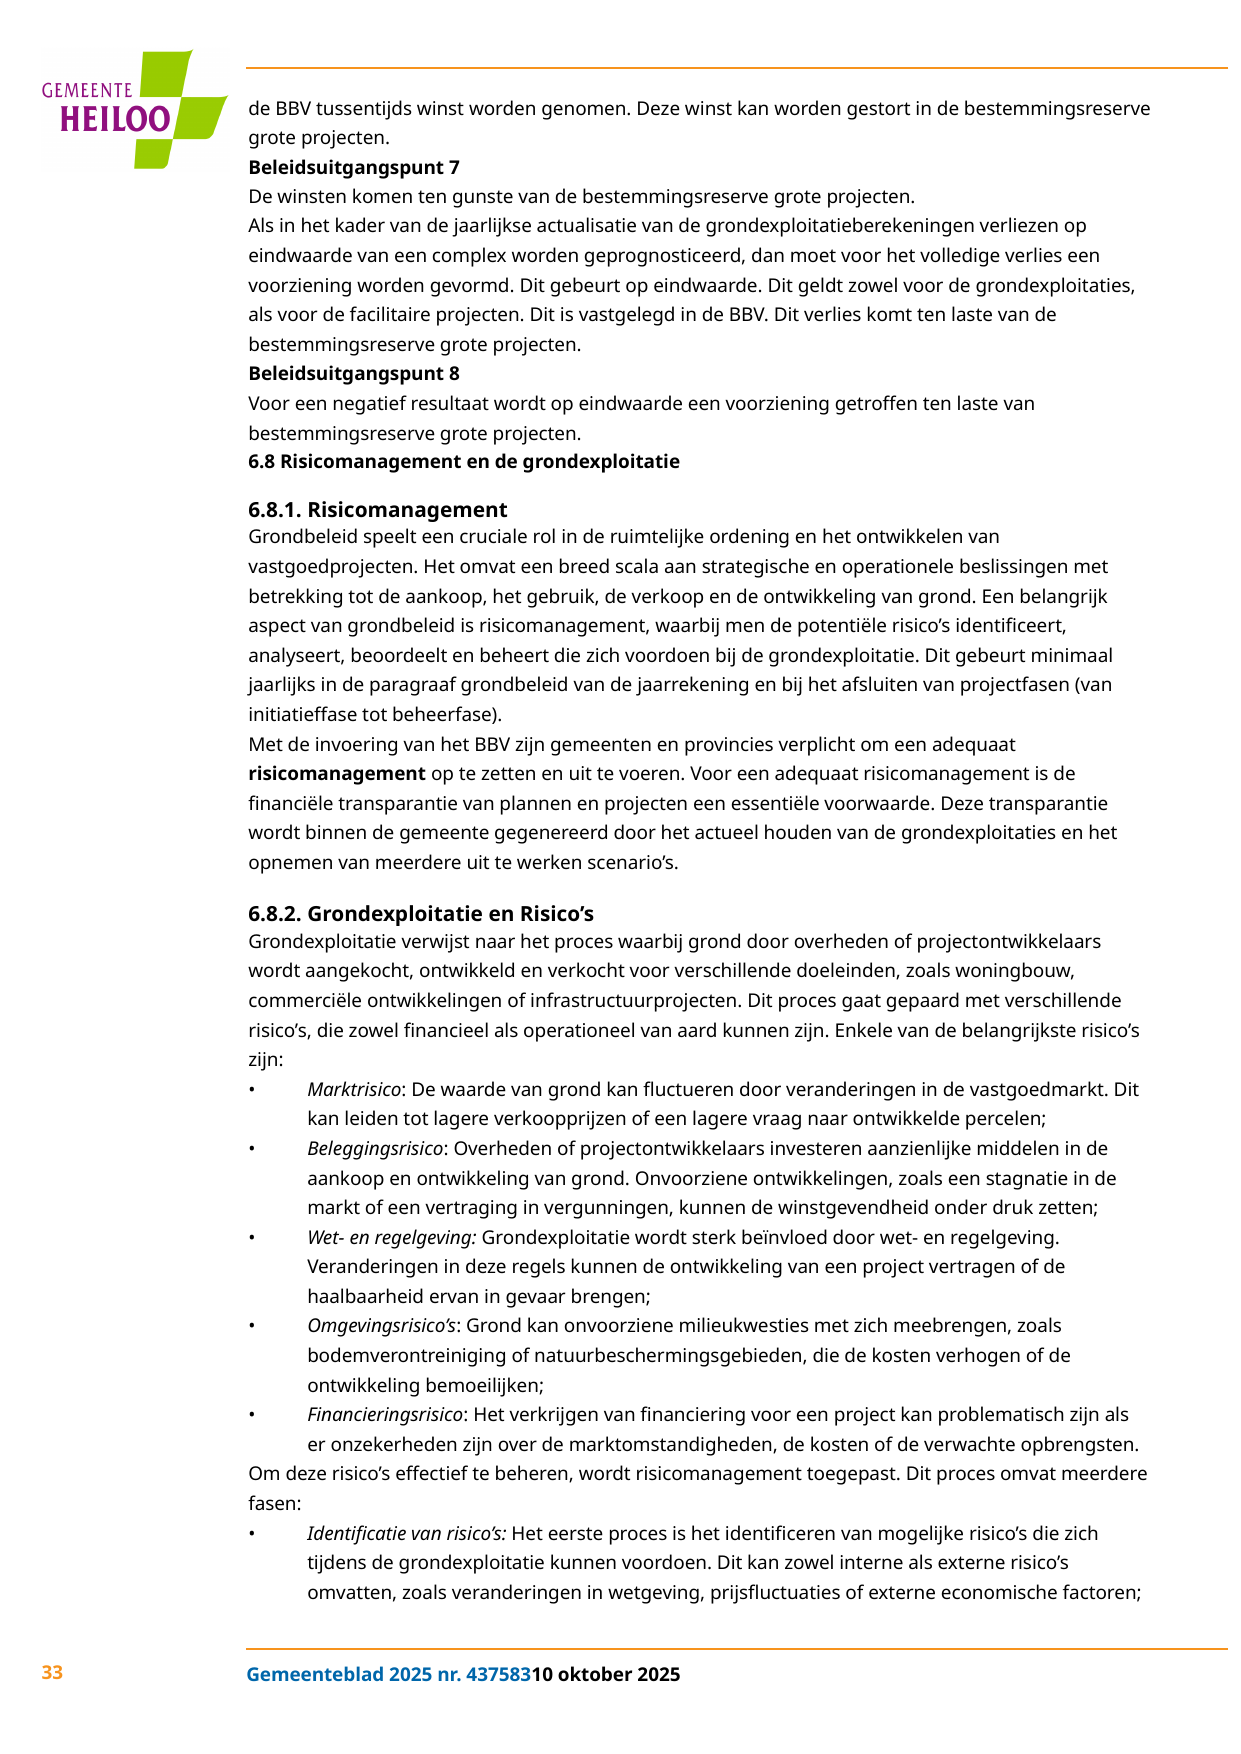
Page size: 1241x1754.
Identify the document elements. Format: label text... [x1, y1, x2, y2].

list Marktrisico: De waarde van grond kan fluctueren door veranderingen in de vastgoedmarkt. Dit kan leiden tot lagere verkoopprijzen of een lagere vraag naar ontwikkelde percelen; [248, 1076, 1152, 1131]
list Beleggingsrisico: Overheden of projectontwikkelaars investeren aanzienlijke middelen in de aankoop en ontwikkeling van grond. Onvoorziene ontwikkelingen, zoals een stagnatie in de markt of een vertraging in vergunningen, kunnen de winstgevendheid onder druk zetten; [248, 1135, 1152, 1220]
text Om deze risico’s effectief te beheren, wordt risicomanagement toegepast. Dit proces omvat meerdere fasen: [248, 1461, 1152, 1516]
text 6.8.1. Risicomanagement [248, 495, 1152, 524]
list Financieringsrisico: Het verkrijgen van financiering voor een project kan problematisch zijn als er onzekerheden zijn over de marktomstandigheden, de kosten of de verwachte opbrengsten. [248, 1401, 1152, 1457]
list Wet- en regelgeving: Grondexploitatie wordt sterk beïnvloed door wet- en regelgeving. Veranderingen in deze regels kunnen de ontwikkeling van een project vertragen of de haalbaarheid ervan in gevaar brengen; [248, 1224, 1152, 1309]
list Omgevingsrisico’s: Grond kan onvoorziene milieukwesties met zich meebrengen, zoals bodemverontreiniging of natuurbeschermingsgebieden, die de kosten verhogen of de ontwikkeling bemoeilijken; [248, 1313, 1152, 1397]
table_header Beleidsuitgangspunt 7 De winsten komen ten gunste van de bestemmingsreserve grote projecten. [248, 154, 1152, 209]
text Grondbeleid speelt een cruciale rol in de ruimtelijke ordening en het ontwikkelen van vastgoedprojecten. Het omvat een breed scala aan strategische en operationele beslissingen met betrekking tot de aankoop, het gebruik, de verkoop en de ontwikkeling van grond. Een belangrijk aspect van grondbeleid is risicomanagement, waarbij men de potentiële risico’s identificeert, analyseert, beoordeelt en beheert die zich voordoen bij de grondexploitatie. Dit gebeurt minimaal jaarlijks in de paragraaf grondbeleid van de jaarrekening en bij het afsluiten van projectfasen (van initiatieffase tot beheerfase). [248, 524, 1152, 727]
picture [41, 47, 231, 172]
text 6.8.2. Grondexploitatie en Risico’s [248, 899, 1152, 928]
text 6.8 Risicomanagement en de grondexploitatie [248, 449, 1152, 474]
list Identificatie van risico’s: Het eerste proces is het identificeren van mogelijke risico’s die zich tijdens de grondexploitatie kunnen voordoen. Dit kan zowel interne als externe risico’s omvatten, zoals veranderingen in wetgeving, prijsfluctuaties of externe economische factoren; [248, 1520, 1152, 1604]
text Als in het kader van de jaarlijkse actualisatie van de grondexploitatieberekeningen verliezen op eindwaarde van een complex worden geprognosticeerd, dan moet voor het volledige verlies een voorziening worden gevormd. Dit gebeurt op eindwaarde. Dit geldt zowel voor de grondexploitaties, als voor de facilitaire projecten. Dit is vastgelegd in de BBV. Dit verlies komt ten laste van de bestemmingsreserve grote projecten. [248, 213, 1152, 357]
table_header Beleidsuitgangspunt 8 Voor een negatief resultaat wordt op eindwaarde een voorziening getroffen ten laste van bestemmingsreserve grote projecten. [248, 361, 1152, 446]
text Grondexploitatie verwijst naar het proces waarbij grond door overheden of projectontwikkelaars wordt aangekocht, ontwikkeld en verkocht voor verschillende doeleinden, zoals woningbouw, commerciële ontwikkelingen of infrastructuurprojecten. Dit proces gaat gepaard met verschillende risico’s, die zowel financieel als operationeel van aard kunnen zijn. Enkele van de belangrijkste risico’s zijn: [248, 928, 1152, 1072]
text Met de invoering van het BBV zijn gemeenten en provincies verplicht om een adequaat risicomanagement op te zetten en uit te voeren. Voor een adequaat risicomanagement is de financiële transparantie van plannen en projecten een essentiële voorwaarde. Deze transparantie wordt binnen de gemeente gegenereerd door het actueel houden van de grondexploitaties en het opnemen van meerdere uit te werken scenario’s. [248, 731, 1152, 875]
text de BBV tussentijds winst worden genomen. Deze winst kan worden gestort in de bestemmingsreserve grote projecten. [248, 95, 1152, 150]
